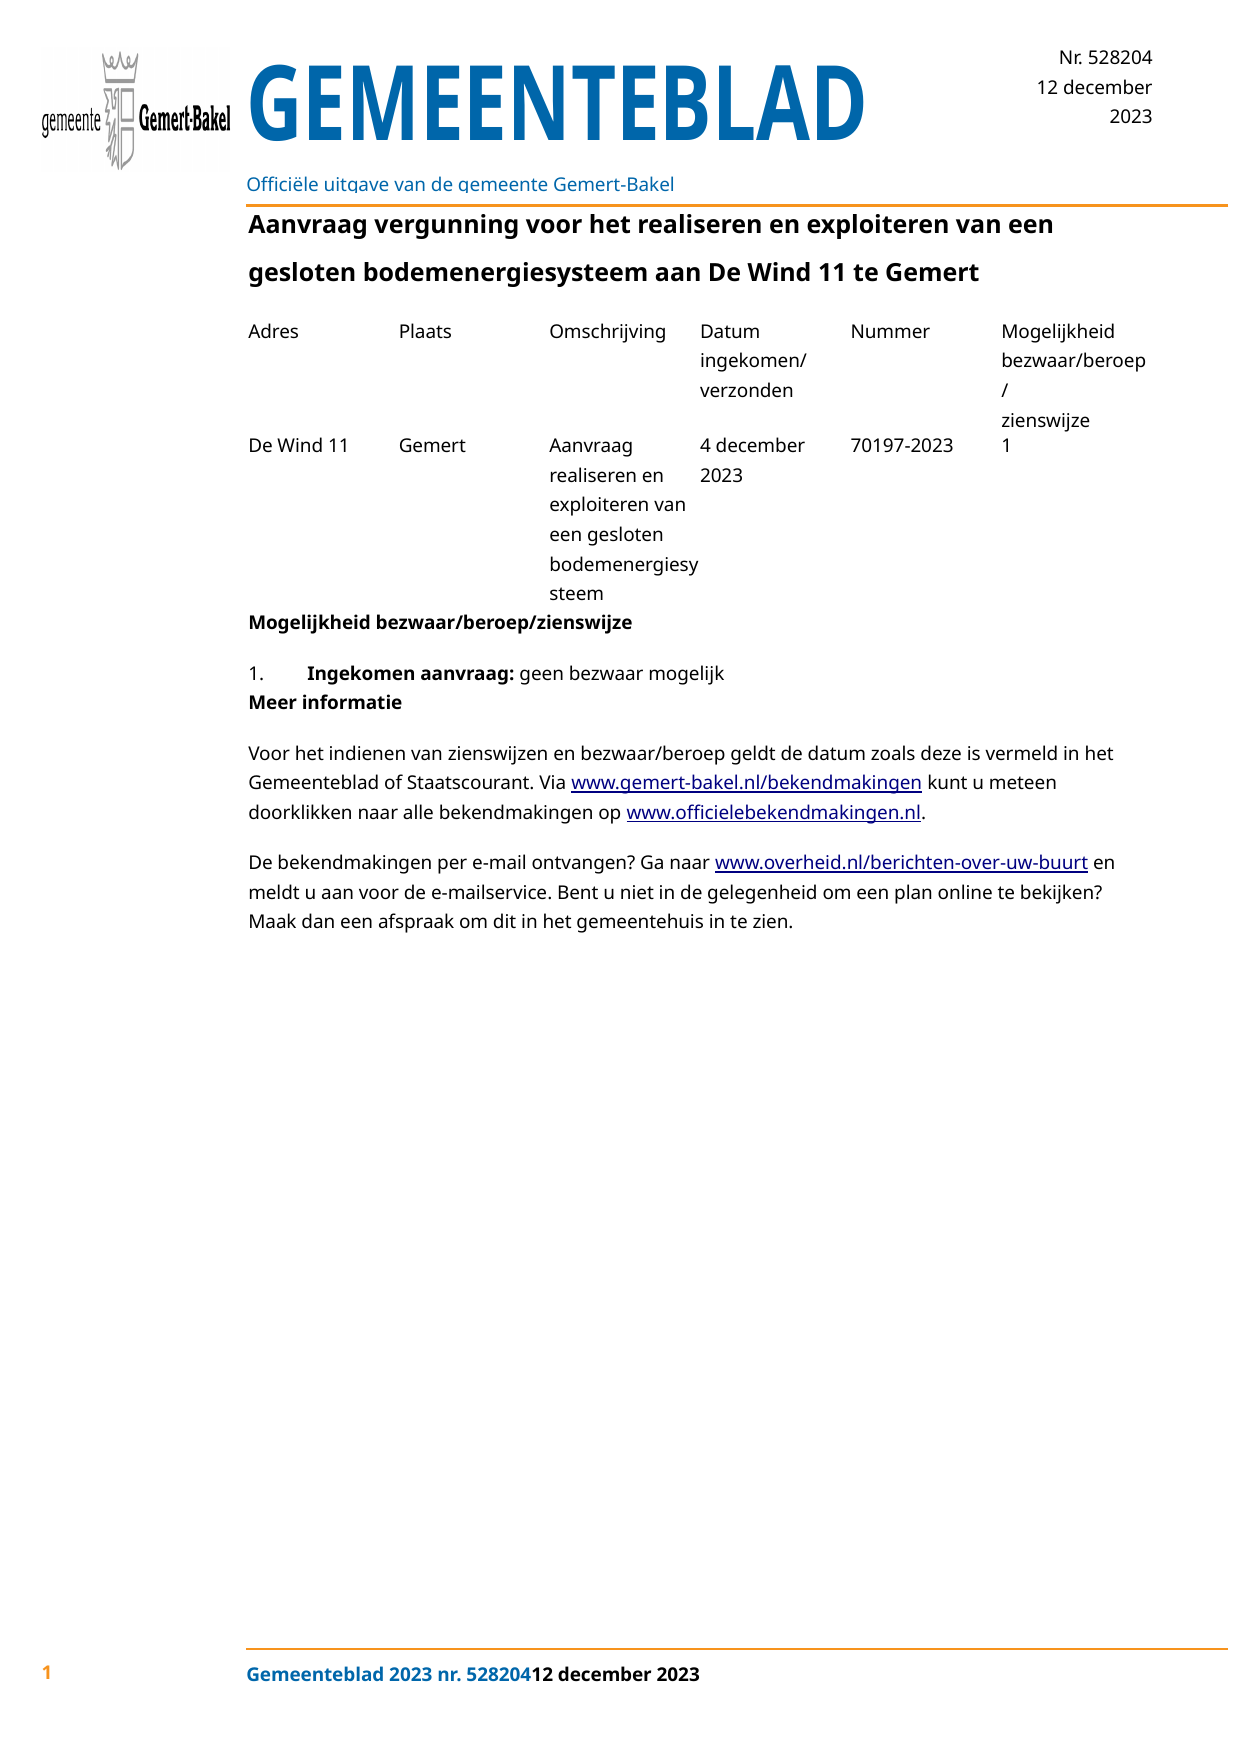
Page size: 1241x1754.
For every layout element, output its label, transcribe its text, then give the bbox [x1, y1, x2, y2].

table_cell 4 december 2023 [700, 433, 850, 606]
table_cell 70197-2023 [850, 433, 1001, 606]
text Meer informatie [248, 689, 1152, 715]
list Ingekomen aanvraag: geen bezwaar mogelijk [248, 660, 1152, 686]
table_header Datum ingekomen/ verzonden [700, 318, 850, 432]
text Mogelijkheid bezwaar/beroep/zienswijze [248, 609, 1152, 635]
picture [41, 47, 231, 172]
table_header Adres [248, 318, 398, 432]
table_cell Gemert [399, 433, 549, 606]
table_header Mogelijkheid bezwaar/beroep/ zienswijze [1001, 318, 1152, 432]
table_header Plaats [399, 318, 549, 432]
table_header Nummer [850, 318, 1001, 432]
table_cell De Wind 11 [248, 433, 398, 606]
table_cell 1 [1001, 433, 1152, 606]
table_header Omschrijving [549, 318, 700, 432]
text Aanvraag vergunning voor het realiseren en exploiteren van een gesloten bodemenergiesysteem aan De Wind 11 te Gemert [248, 207, 1152, 288]
text Voor het indienen van zienswijzen en bezwaar/beroep geldt de datum zoals deze is vermeld in het Gemeenteblad of Staatscourant. Via www.gemert-bakel.nl/bekendmakingen kunt u meteen doorklikken naar alle bekendmakingen op www.officielebekendmakingen.nl. [248, 740, 1152, 825]
text De bekendmakingen per e-mail ontvangen? Ga naar www.overheid.nl/berichten-over-uw-buurt en meldt u aan voor de e-mailservice. Bent u niet in de gelegenheid om een plan online te bekijken? Maak dan een afspraak om dit in het gemeentehuis in te zien. [248, 849, 1152, 934]
table_cell Aanvraag realiseren en exploiteren van een gesloten bodemenergiesysteem [549, 433, 700, 606]
